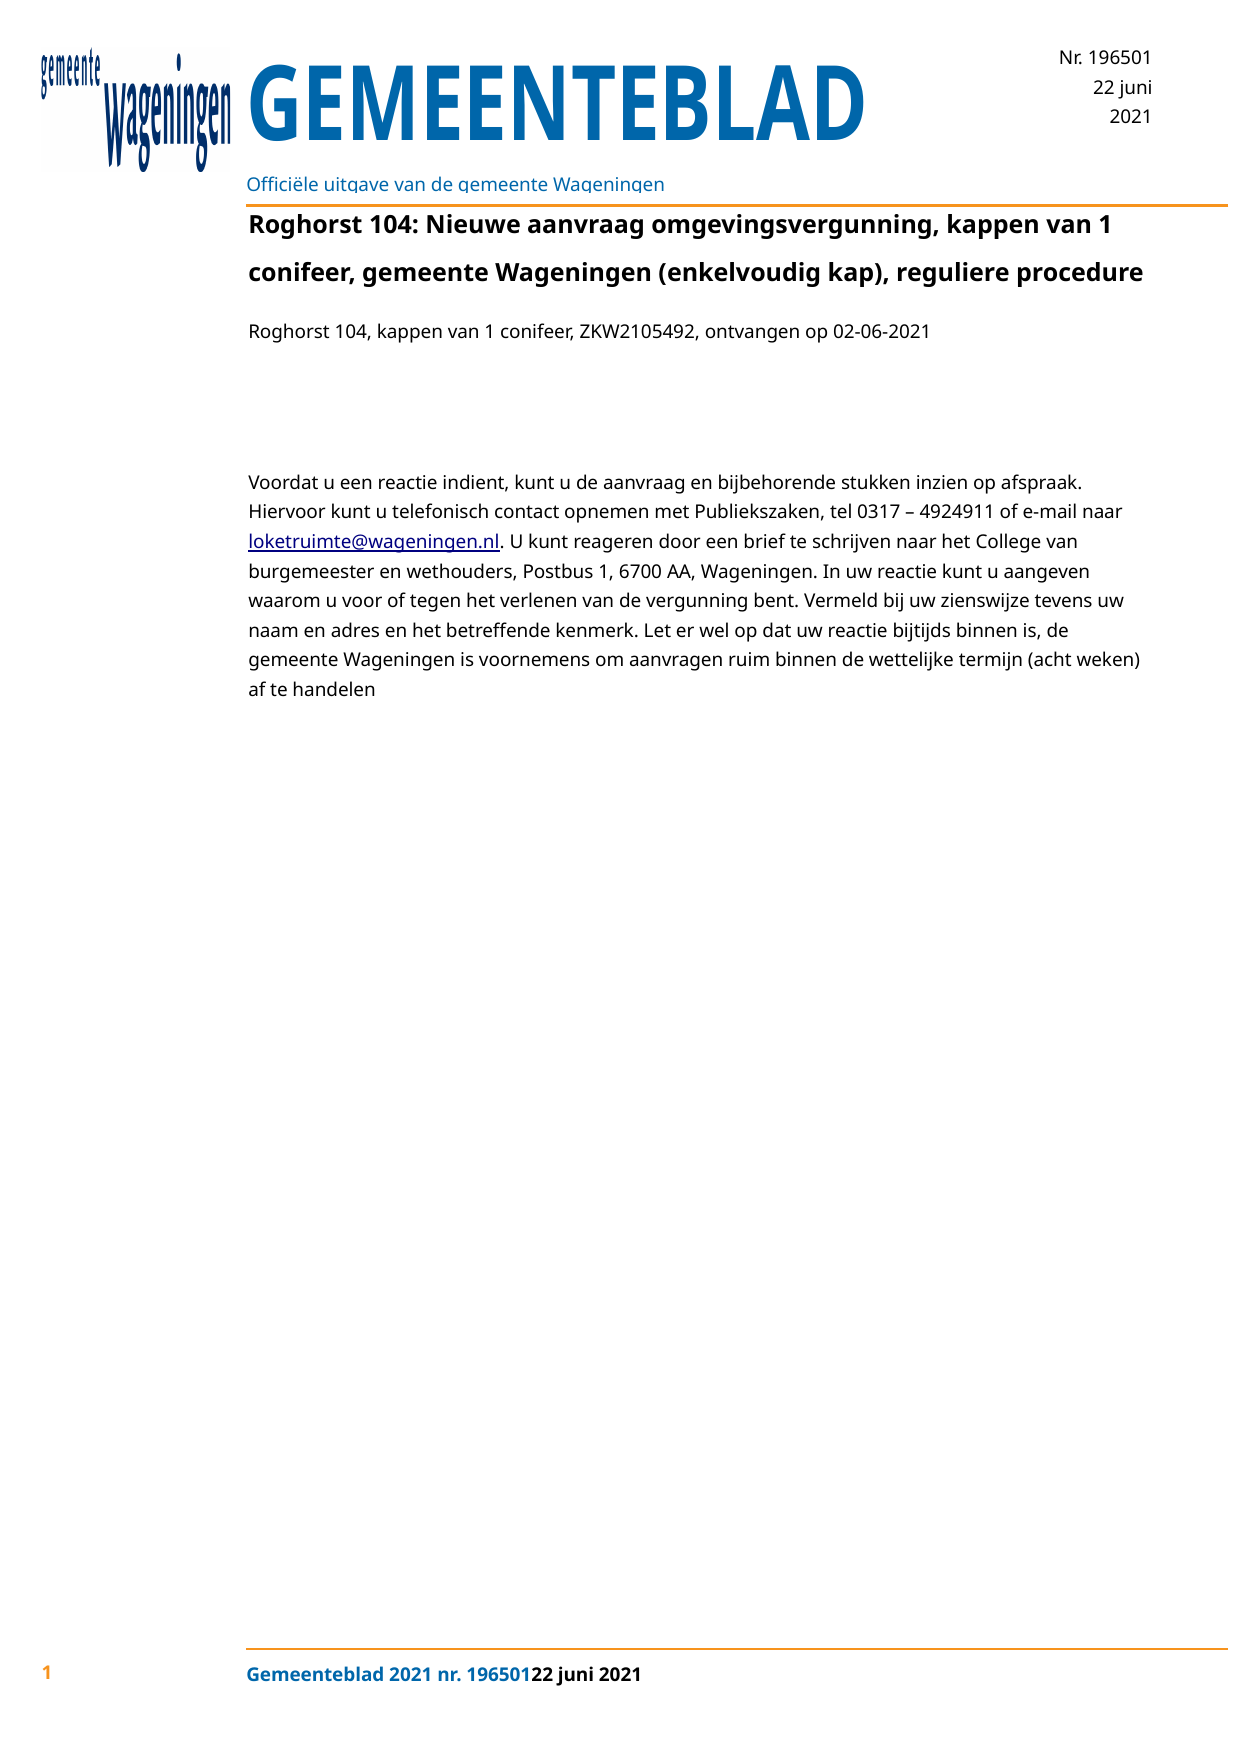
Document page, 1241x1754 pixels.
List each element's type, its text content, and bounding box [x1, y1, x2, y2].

text Voordat u een reactie indient, kunt u de aanvraag en bijbehorende stukken inzien op afspraak. Hiervoor kunt u telefonisch contact opnemen met Publiekszaken, tel 0317 – 4924911 of e-mail naar loketruimte@wageningen.nl. U kunt reageren door een brief te schrijven naar het College van burgemeester en wethouders, Postbus 1, 6700 AA, Wageningen. In uw reactie kunt u aangeven waarom u voor of tegen het verlenen van de vergunning bent. Vermeld bij uw zienswijze tevens uw naam en adres en het betreffende kenmerk. Let er wel op dat uw reactie bijtijds binnen is, de gemeente Wageningen is voornemens om aanvragen ruim binnen de wettelijke termijn (acht weken) af te handelen [248, 469, 1152, 702]
text Roghorst 104, kappen van 1 conifeer, ZKW2105492, ontvangen op 02-06-2021 [248, 318, 1152, 344]
text Roghorst 104: Nieuwe aanvraag omgevingsvergunning, kappen van 1 conifeer, gemeente Wageningen (enkelvoudig kap), reguliere procedure [248, 207, 1152, 288]
picture [41, 47, 231, 172]
